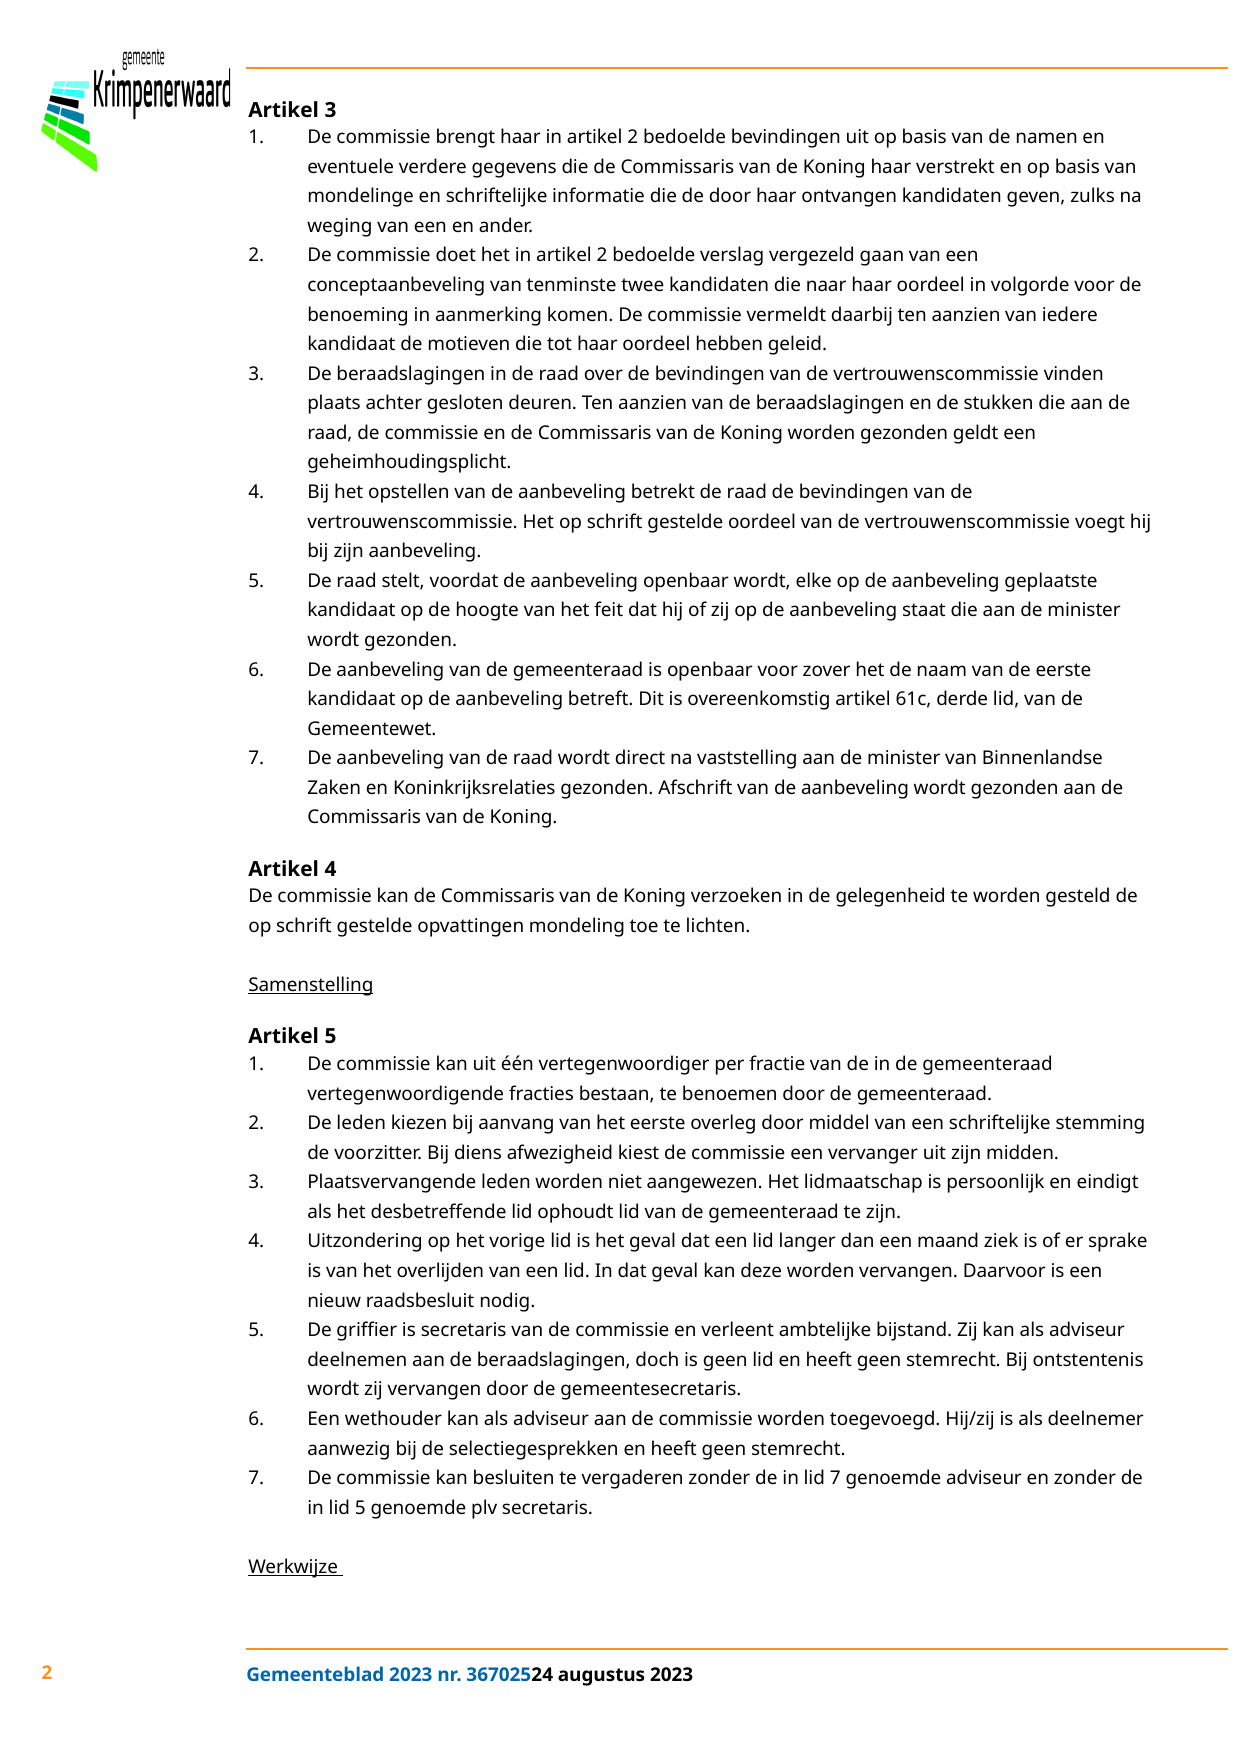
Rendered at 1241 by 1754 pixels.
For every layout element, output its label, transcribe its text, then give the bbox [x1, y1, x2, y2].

list Uitzondering op het vorige lid is het geval dat een lid langer dan een maand ziek is of er sprake is van het overlijden van een lid. In dat geval kan deze worden vervangen. Daarvoor is een nieuw raadsbesluit nodig. [248, 1228, 1152, 1312]
picture [41, 47, 231, 172]
list De beraadslagingen in de raad over de bevindingen van de vertrouwenscommissie vinden plaats achter gesloten deuren. Ten aanzien van de beraadslagingen en de stukken die aan de raad, de commissie en de Commissaris van de Koning worden gezonden geldt een geheimhoudingsplicht. [248, 360, 1152, 474]
text Artikel 4 [248, 854, 1152, 882]
list De aanbeveling van de gemeenteraad is openbaar voor zover het de naam van de eerste kandidaat op de aanbeveling betreft. Dit is overeenkomstig artikel 61c, derde lid, van de Gemeentewet. [248, 656, 1152, 741]
list Bij het opstellen van de aanbeveling betrekt de raad de bevindingen van de vertrouwenscommissie. Het op schrift gestelde oordeel van de vertrouwenscommissie voegt hij bij zijn aanbeveling. [248, 478, 1152, 563]
text Artikel 3 [248, 95, 1152, 123]
list De griffier is secretaris van de commissie en verleent ambtelijke bijstand. Zij kan als adviseur deelnemen aan de beraadslagingen, doch is geen lid en heeft geen stemrecht. Bij ontstentenis wordt zij vervangen door de gemeentesecretaris. [248, 1316, 1152, 1401]
list Een wethouder kan als adviseur aan de commissie worden toegevoegd. Hij/zij is als deelnemer aanwezig bij de selectiegesprekken en heeft geen stemrecht. [248, 1405, 1152, 1460]
list De aanbeveling van de raad wordt direct na vaststelling aan de minister van Binnenlandse Zaken en Koninkrijksrelaties gezonden. Afschrift van de aanbeveling wordt gezonden aan de Commissaris van de Koning. [248, 744, 1152, 829]
list De leden kiezen bij aanvang van het eerste overleg door middel van een schriftelijke stemming de voorzitter. Bij diens afwezigheid kiest de commissie een vervanger uit zijn midden. [248, 1109, 1152, 1164]
list De commissie doet het in artikel 2 bedoelde verslag vergezeld gaan van een conceptaanbeveling van tenminste twee kandidaten die naar haar oordeel in volgorde voor de benoeming in aanmerking komen. De commissie vermeldt daarbij ten aanzien van iedere kandidaat de motieven die tot haar oordeel hebben geleid. [248, 242, 1152, 356]
text Werkwijze [248, 1553, 1152, 1579]
list De commissie kan besluiten te vergaderen zonder de in lid 7 genoemde adviseur en zonder de in lid 5 genoemde plv secretaris. [248, 1464, 1152, 1519]
list Plaatsvervangende leden worden niet aangewezen. Het lidmaatschap is persoonlijk en eindigt als het desbetreffende lid ophoudt lid van de gemeenteraad te zijn. [248, 1168, 1152, 1224]
list De raad stelt, voordat de aanbeveling openbaar wordt, elke op de aanbeveling geplaatste kandidaat op de hoogte van het feit dat hij of zij op de aanbeveling staat die aan de minister wordt gezonden. [248, 567, 1152, 652]
list De commissie kan uit één vertegenwoordiger per fractie van de in de gemeenteraad vertegenwoordigende fracties bestaan, te benoemen door de gemeenteraad. [248, 1050, 1152, 1105]
text Samenstelling [248, 971, 1152, 997]
text De commissie kan de Commissaris van de Koning verzoeken in de gelegenheid te worden gesteld de op schrift gestelde opvattingen mondeling toe te lichten. [248, 882, 1152, 938]
list De commissie brengt haar in artikel 2 bedoelde bevindingen uit op basis van de namen en eventuele verdere gegevens die de Commissaris van de Koning haar verstrekt en op basis van mondelinge en schriftelijke informatie die de door haar ontvangen kandidaten geven, zulks na weging van een en ander. [248, 123, 1152, 238]
text Artikel 5 [248, 1022, 1152, 1050]
